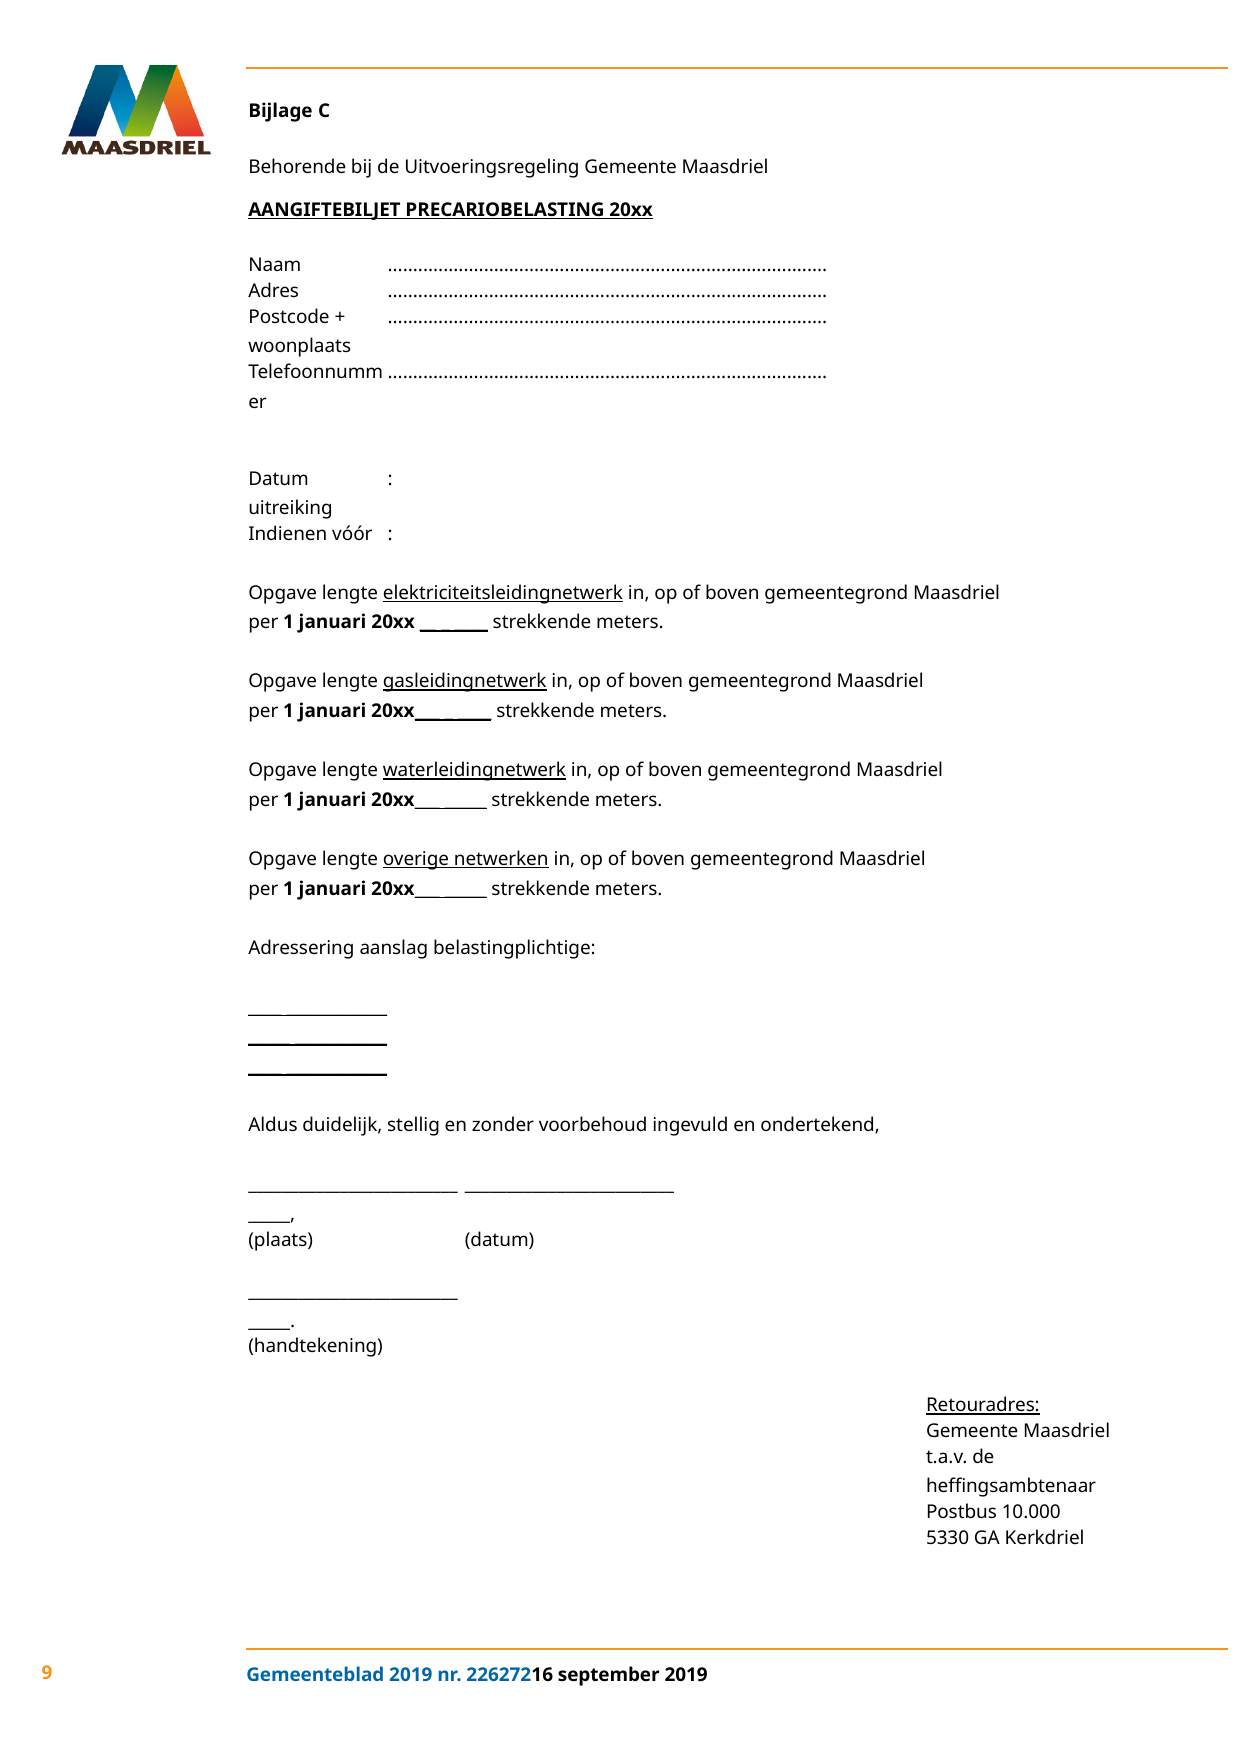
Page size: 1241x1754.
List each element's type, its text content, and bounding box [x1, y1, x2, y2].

table_cell ....................................................................................... [388, 358, 873, 413]
table_cell Telefoonnummer [248, 358, 387, 413]
text Behorende bij de Uitvoeringsregeling Gemeente Maasdriel [248, 153, 1152, 179]
table_cell (datum) [465, 1226, 867, 1252]
table_cell Gemeente Maasdriel [926, 1417, 1152, 1443]
table_cell [388, 439, 873, 465]
text per 1 januari 20xx __ _ ____ strekkende meters. [248, 608, 1152, 634]
table_cell ....................................................................................... [388, 277, 873, 303]
text ____ ____________ [248, 1052, 1152, 1078]
table_header Naam [248, 251, 387, 277]
table_cell [248, 1498, 926, 1524]
text per 1 januari 20xx___ _____ strekkende meters. [248, 786, 1152, 812]
text AANGIFTEBILJET PRECARIOBELASTING 20xx [248, 196, 1152, 222]
table_header [248, 1391, 926, 1417]
text Opgave lengte gasleidingnetwerk in, op of boven gemeentegrond Maasdriel [248, 668, 1152, 693]
table_header ....................................................................................... [388, 251, 873, 277]
table_cell Postcode + woonplaats [248, 303, 387, 358]
table_cell [248, 1252, 464, 1277]
text Opgave lengte elektriciteitsleidingnetwerk in, op of boven gemeentegrond Maasdriel [248, 579, 1152, 604]
table_cell 5330 GA Kerkdriel [926, 1524, 1152, 1549]
table_cell [248, 1443, 926, 1498]
text Bijlage C [248, 95, 1152, 123]
table_cell : [388, 520, 873, 546]
table_cell Indienen vóór [248, 520, 387, 546]
table_cell [248, 414, 387, 439]
table_header Retouradres: [926, 1391, 1152, 1417]
table_cell [248, 1524, 926, 1549]
text Aldus duidelijk, stellig en zonder voorbehoud ingevuld en ondertekend, [248, 1111, 1152, 1137]
table_cell Adres [248, 277, 387, 303]
text _____ ___________ [248, 1023, 1152, 1048]
table_header _________________________ [465, 1171, 867, 1226]
table_cell ______________________________. [248, 1278, 464, 1333]
text Opgave lengte overige netwerken in, op of boven gemeentegrond Maasdriel [248, 845, 1152, 871]
text per 1 januari 20xx___ _____ strekkende meters. [248, 875, 1152, 900]
table_cell ....................................................................................... [388, 303, 873, 358]
table_cell [465, 1278, 867, 1333]
text ____ ____________ [248, 993, 1152, 1019]
text per 1 januari 20xx___ _ ____ strekkende meters. [248, 697, 1152, 723]
text Adressering aanslag belastingplichtige: [248, 934, 1152, 959]
table_cell [388, 414, 873, 439]
table_cell [248, 439, 387, 465]
table_cell t.a.v. de heffingsambtenaar [926, 1443, 1152, 1498]
text Opgave lengte waterleidingnetwerk in, op of boven gemeentegrond Maasdriel [248, 756, 1152, 782]
table_cell (handtekening) [248, 1333, 464, 1358]
table_cell (plaats) [248, 1226, 464, 1252]
table_cell [248, 1417, 926, 1443]
picture [41, 47, 231, 172]
table_cell : [388, 465, 873, 520]
table_header ______________________________, [248, 1171, 464, 1226]
table_cell [465, 1333, 867, 1358]
table_cell Datum uitreiking [248, 465, 387, 520]
table_cell Postbus 10.000 [926, 1498, 1152, 1524]
table_cell [465, 1252, 867, 1277]
